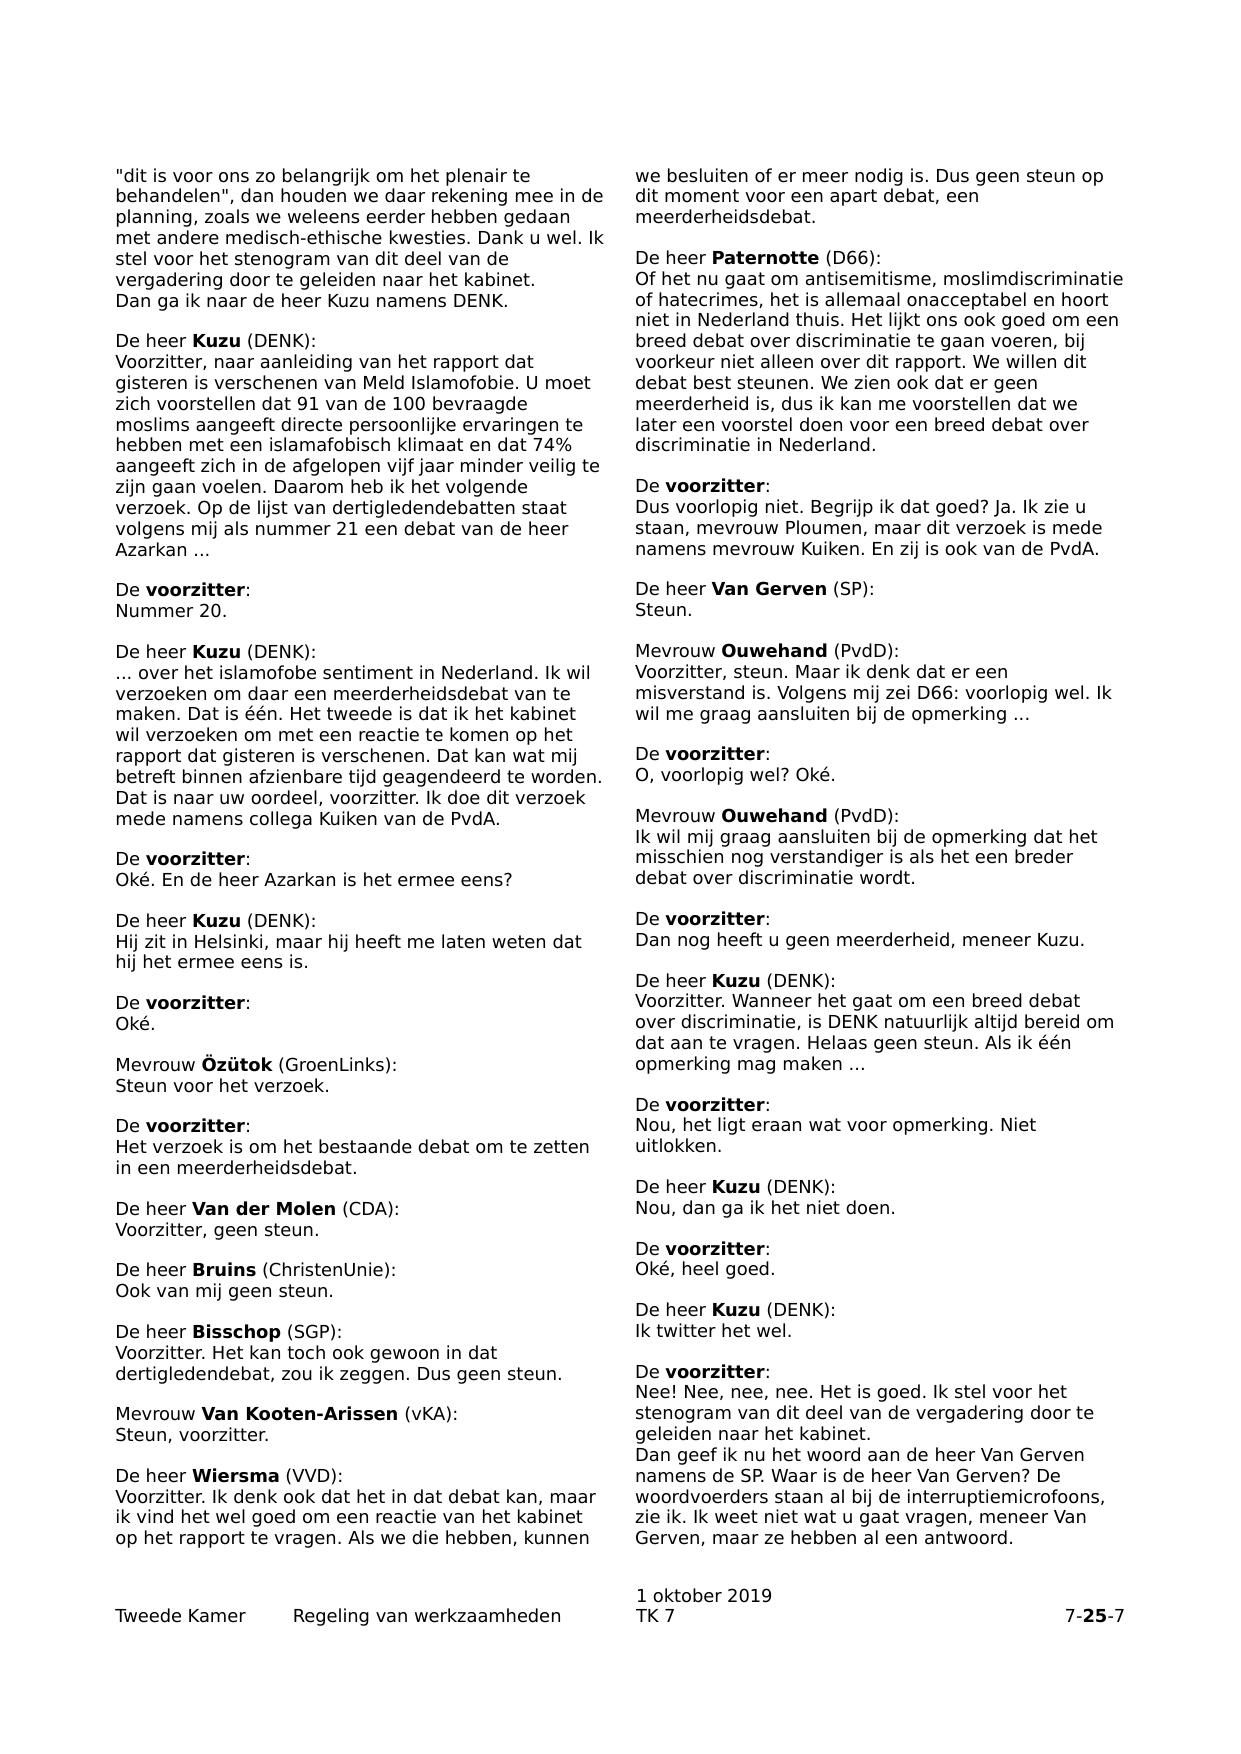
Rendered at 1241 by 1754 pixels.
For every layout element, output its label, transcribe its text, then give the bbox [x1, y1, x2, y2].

text Mevrouw Ouwehand (PvdD): [635, 641, 1125, 662]
text Dan ga ik naar de heer Kuzu namens DENK. [115, 290, 605, 311]
text De voorzitter: [635, 476, 1125, 497]
text Het verzoek is om het bestaande debat om te zetten in een meerderheidsdebat. [115, 1137, 605, 1179]
text De heer Van der Molen (CDA): [115, 1199, 605, 1219]
text De heer Kuzu (DENK): [115, 911, 605, 931]
text Oké. [115, 1014, 605, 1035]
text De voorzitter: [635, 909, 1125, 929]
text De voorzitter: [115, 993, 605, 1014]
text Voorzitter. Ik denk ook dat het in dat debat kan, maar ik vind het wel goed om een reactie van het kabinet op het rapport te vragen. Als we die hebben, kunnen [115, 1486, 605, 1549]
text Nou, dan ga ik het niet doen. [635, 1198, 1125, 1218]
text Voorzitter. Wanneer het gaat om een breed debat over discriminatie, is DENK natuurlijk altijd bereid om dat aan te vragen. Helaas geen steun. Als ik één opmerking mag maken ... [635, 991, 1125, 1074]
text "dit is voor ons zo belangrijk om het plenair te behandelen", dan houden we daar rekening mee in de planning, zoals we weleens eerder hebben gedaan met andere medisch-ethische kwesties. Dank u wel. Ik stel voor het stenogram van dit deel van de vergadering door te geleiden naar het kabinet. [115, 165, 605, 290]
text De heer Wiersma (VVD): [115, 1466, 605, 1486]
text De voorzitter: [115, 849, 605, 870]
text Steun, voorzitter. [115, 1425, 605, 1446]
text O, voorlopig wel? Oké. [635, 765, 1125, 786]
text Mevrouw Özütok (GroenLinks): [115, 1055, 605, 1075]
text Dan nog heeft u geen meerderheid, meneer Kuzu. [635, 929, 1125, 950]
text Dus voorlopig niet. Begrijp ik dat goed? Ja. Ik zie u staan, mevrouw Ploumen, maar dit verzoek is mede namens mevrouw Kuiken. En zij is ook van de PvdA. [635, 497, 1125, 559]
text Voorzitter, geen steun. [115, 1219, 605, 1240]
text ... over het islamofobe sentiment in Nederland. Ik wil verzoeken om daar een meerderheidsdebat van te maken. Dat is één. Het tweede is dat ik het kabinet wil verzoeken om met een reactie te komen op het rapport dat gisteren is verschenen. Dat kan wat mij betreft binnen afzienbare tijd geagendeerd te worden. Dat is naar uw oordeel, voorzitter. Ik doe dit verzoek mede namens collega Kuiken van de PvdA. [115, 662, 605, 829]
text Hij zit in Helsinki, maar hij heeft me laten weten dat hij het ermee eens is. [115, 931, 605, 973]
text De heer Kuzu (DENK): [635, 970, 1125, 991]
text De heer Kuzu (DENK): [115, 642, 605, 662]
text Mevrouw Ouwehand (PvdD): [635, 806, 1125, 826]
text Nou, het ligt eraan wat voor opmerking. Niet uitlokken. [635, 1115, 1125, 1157]
text Voorzitter, naar aanleiding van het rapport dat gisteren is verschenen van Meld Islamofobie. U moet zich voorstellen dat 91 van de 100 bevraagde moslims aangeeft directe persoonlijke ervaringen te hebben met een islamafobisch klimaat en dat 74% aangeeft zich in de afgelopen vijf jaar minder veilig te zijn gaan voelen. Daarom heb ik het volgende verzoek. Op de lijst van dertigledendebatten staat volgens mij als nummer 21 een debat van de heer Azarkan ... [115, 352, 605, 560]
text De heer Kuzu (DENK): [635, 1177, 1125, 1198]
text Oké, heel goed. [635, 1259, 1125, 1280]
text Voorzitter. Het kan toch ook gewoon in dat dertigledendebat, zou ik zeggen. Dus geen steun. [115, 1342, 605, 1384]
text De voorzitter: [635, 1094, 1125, 1115]
text De heer Bisschop (SGP): [115, 1322, 605, 1342]
text De heer Paternotte (D66): [635, 248, 1125, 268]
text Nummer 20. [115, 601, 605, 622]
text we besluiten of er meer nodig is. Dus geen steun op dit moment voor een apart debat, een meerderheidsdebat. [635, 165, 1125, 228]
text Oké. En de heer Azarkan is het ermee eens? [115, 870, 605, 891]
text Dan geef ik nu het woord aan de heer Van Gerven namens de SP. Waar is de heer Van Gerven? De woordvoerders staan al bij de interruptiemicrofoons, zie ik. Ik weet niet wat u gaat vragen, meneer Van Gerven, maar ze hebben al een antwoord. [635, 1445, 1125, 1549]
text Steun. [635, 600, 1125, 621]
text Ik twitter het wel. [635, 1321, 1125, 1342]
text De heer Bruins (ChristenUnie): [115, 1260, 605, 1281]
text Of het nu gaat om antisemitisme, moslimdiscriminatie of hatecrimes, het is allemaal onacceptabel en hoort niet in Nederland thuis. Het lijkt ons ook goed om een breed debat over discriminatie te gaan voeren, bij voorkeur niet alleen over dit rapport. We willen dit debat best steunen. We zien ook dat er geen meerderheid is, dus ik kan me voorstellen dat we later een voorstel doen voor een breed debat over discriminatie in Nederland. [635, 268, 1125, 456]
text Voorzitter, steun. Maar ik denk dat er een misverstand is. Volgens mij zei D66: voorlopig wel. Ik wil me graag aansluiten bij de opmerking ... [635, 662, 1125, 724]
text De heer Kuzu (DENK): [115, 331, 605, 352]
text Mevrouw Van Kooten-Arissen (vKA): [115, 1404, 605, 1425]
text De voorzitter: [635, 1362, 1125, 1382]
text Steun voor het verzoek. [115, 1075, 605, 1096]
text De heer Kuzu (DENK): [635, 1300, 1125, 1321]
text De voorzitter: [115, 1116, 605, 1137]
text Ik wil mij graag aansluiten bij de opmerking dat het misschien nog verstandiger is als het een breder debat over discriminatie wordt. [635, 826, 1125, 889]
text De voorzitter: [115, 580, 605, 601]
text Nee! Nee, nee, nee. Het is goed. Ik stel voor het stenogram van dit deel van de vergadering door te geleiden naar het kabinet. [635, 1382, 1125, 1445]
text De heer Van Gerven (SP): [635, 579, 1125, 600]
text Ook van mij geen steun. [115, 1281, 605, 1302]
text De voorzitter: [635, 1238, 1125, 1259]
text De voorzitter: [635, 744, 1125, 765]
